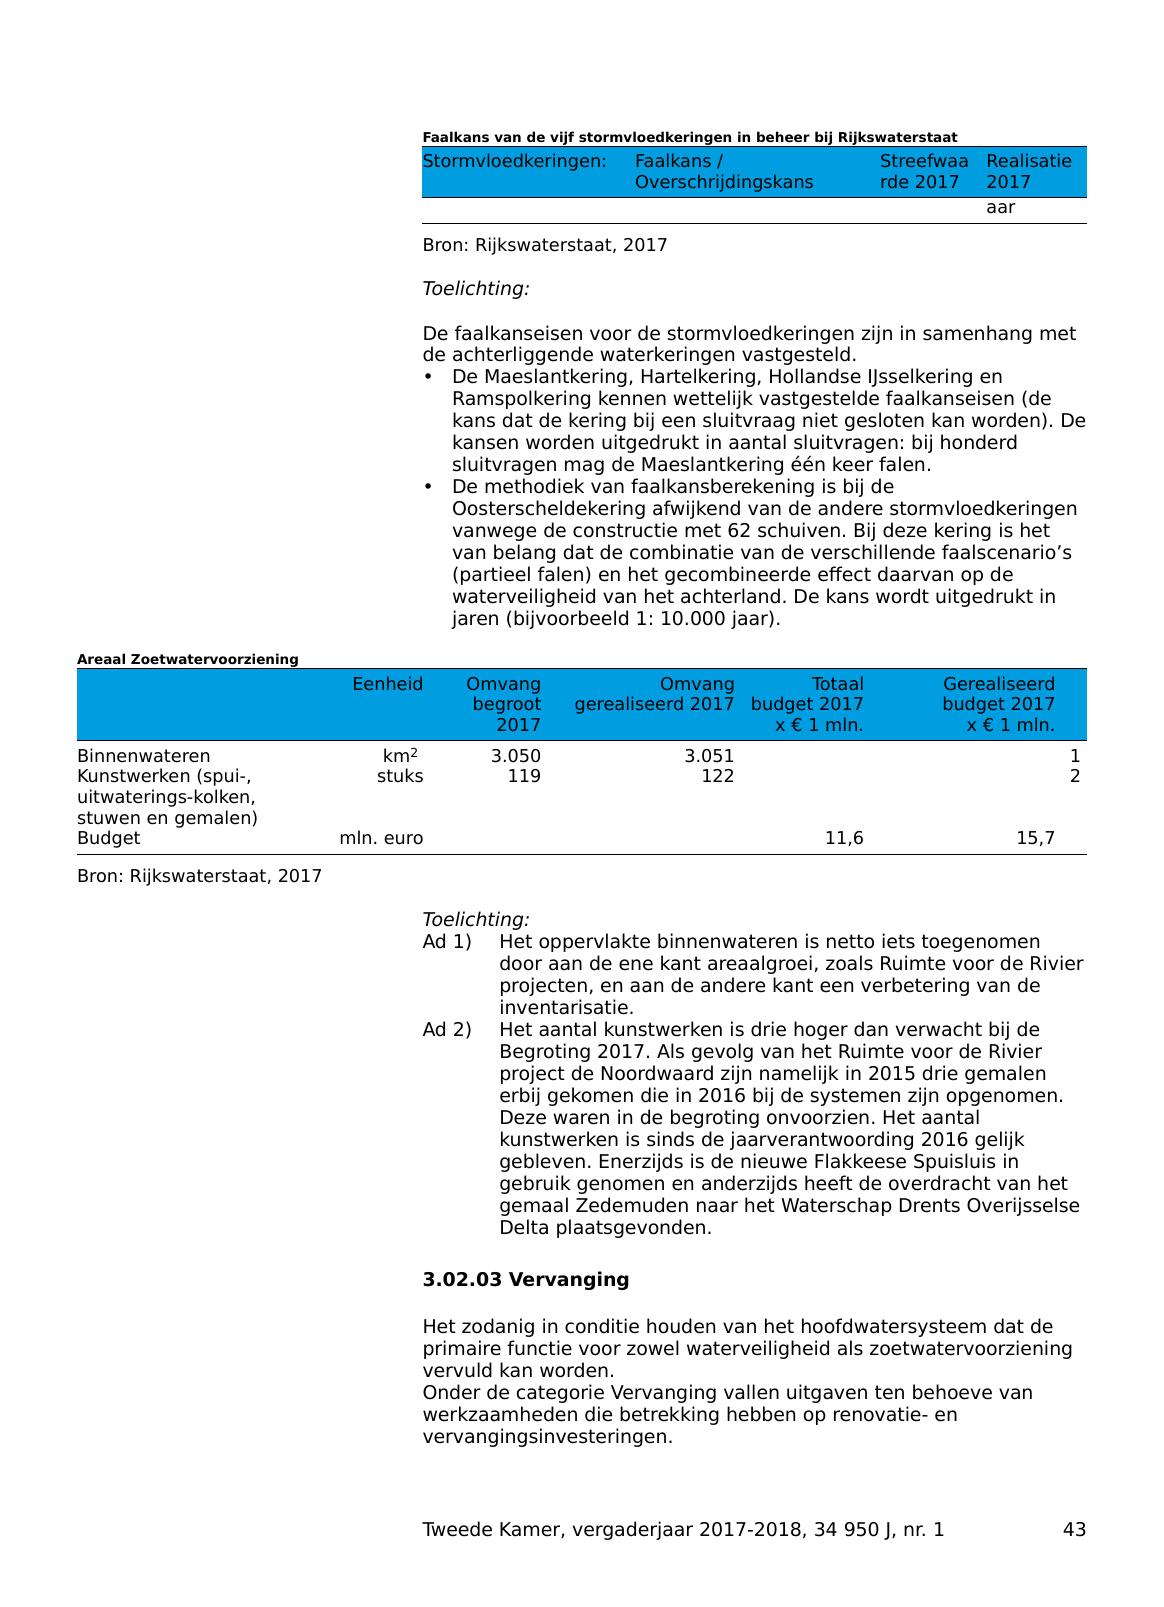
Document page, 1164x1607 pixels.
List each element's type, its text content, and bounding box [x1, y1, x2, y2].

table_cell aar [980, 198, 1087, 223]
table_cell 3.051 [547, 741, 741, 766]
table_header Faalkans van de vijf stormvloedkeringen in beheer bij Rijkswaterstaat [422, 130, 1087, 146]
table_cell mln. euro [289, 828, 429, 853]
table_cell Gerealiseerd budget 2017 x € 1 mln. [870, 669, 1061, 740]
table_cell [1061, 669, 1087, 740]
table_cell 3.050 [430, 741, 547, 766]
table_header Areaal Zoetwatervoorziening [77, 652, 1087, 668]
text Onder de categorie Vervanging vallen uitgaven ten behoeve van werkzaamheden die betrekking hebben op renovatie- en vervangingsinvesteringen. [422, 1382, 1087, 1448]
table_cell Omvang begroot 2017 [430, 669, 547, 740]
text • De Maeslantkering, Hartelkering, Hollandse IJsselkering en Ramspolkering kennen wettelijk vastgestelde faalkanseisen (de kans dat de kering bij een sluitvraag niet gesloten kan worden). De kansen worden uitgedrukt in aantal sluitvragen: bij honderd sluitvragen mag de Maeslantkering één keer falen. [422, 366, 1087, 476]
table_cell [741, 741, 870, 766]
table_cell [870, 741, 1061, 766]
table_cell 11,6 [741, 828, 870, 853]
table_cell 15,7 [870, 828, 1061, 853]
subtitle 3.02.03 Vervanging [422, 1269, 1087, 1291]
text De faalkanseisen voor de stormvloedkeringen zijn in samenhang met de achterliggende waterkeringen vastgesteld. [422, 322, 1087, 366]
table_cell [77, 669, 289, 740]
table_cell 2 [1061, 766, 1087, 828]
text Ad 2) Het aantal kunstwerken is drie hoger dan verwacht bij de Begroting 2017. Als gevolg van het Ruimte voor de Rivier project de Noordwaard zijn namelijk in 2015 drie gemalen erbij gekomen die in 2016 bij de systemen zijn opgenomen. Deze waren in de begroting onvoorzien. Het aantal kunstwerken is sinds de jaarverantwoording 2016 gelijk gebleven. Enerzijds is de nieuwe Flakkeese Spuisluis in gebruik genomen en anderzijds heeft de overdracht van het gemaal Zedemuden naar het Waterschap Drents Overijsselse Delta plaatsgevonden. [422, 1019, 1087, 1239]
table_cell [874, 198, 980, 223]
subtitle Toelichting: [422, 278, 1087, 300]
table_cell km2 [289, 741, 429, 766]
table_cell [430, 828, 547, 853]
table_cell stuks [289, 766, 429, 828]
subtitle Toelichting: [422, 909, 1087, 931]
table_cell Totaal budget 2017 x € 1 mln. [741, 669, 870, 740]
table_cell Streefwaarde 2017 [874, 147, 980, 197]
text • De methodiek van faalkansberekening is bij de Oosterscheldekering afwijkend van de andere stormvloedkeringen vanwege de constructie met 62 schuiven. Bij deze kering is het van belang dat de combinatie van de verschillende faalscenario’s (partieel falen) en het gecombineerde effect daarvan op de waterveiligheid van het achterland. De kans wordt uitgedrukt in jaren (bijvoorbeeld 1: 10.000 jaar). [422, 476, 1087, 630]
table_cell [547, 828, 741, 853]
text Ad 1) Het oppervlakte binnenwateren is netto iets toegenomen door aan de ene kant areaalgroei, zoals Ruimte voor de Rivier projecten, en aan de andere kant een verbetering van de inventarisatie. [422, 931, 1087, 1019]
table_cell [629, 198, 874, 223]
table_cell Realisatie 2017 [980, 147, 1087, 197]
table_cell Bron: Rijkswaterstaat, 2017 [422, 224, 1087, 256]
table_cell 1 [1061, 741, 1087, 766]
table_cell Kunstwerken (spui-, uitwaterings-kolken, stuwen en gemalen) [77, 766, 289, 828]
table_cell Bron: Rijkswaterstaat, 2017 [77, 855, 1087, 887]
text Het zodanig in conditie houden van het hoofdwatersysteem dat de primaire functie voor zowel waterveiligheid als zoetwatervoorziening vervuld kan worden. [422, 1316, 1087, 1382]
table_cell Budget [77, 828, 289, 853]
table_cell [741, 766, 870, 828]
table_cell [870, 766, 1061, 828]
table_cell Omvang gerealiseerd 2017 [547, 669, 741, 740]
table_cell Binnenwateren [77, 741, 289, 766]
table_cell Faalkans / Overschrijdingskans [629, 147, 874, 197]
table_cell 119 [430, 766, 547, 828]
table_cell Stormvloedkeringen: [422, 147, 629, 197]
table_cell [1061, 828, 1087, 853]
table_cell 122 [547, 766, 741, 828]
table_cell Eenheid [289, 669, 429, 740]
table_cell [422, 198, 629, 223]
